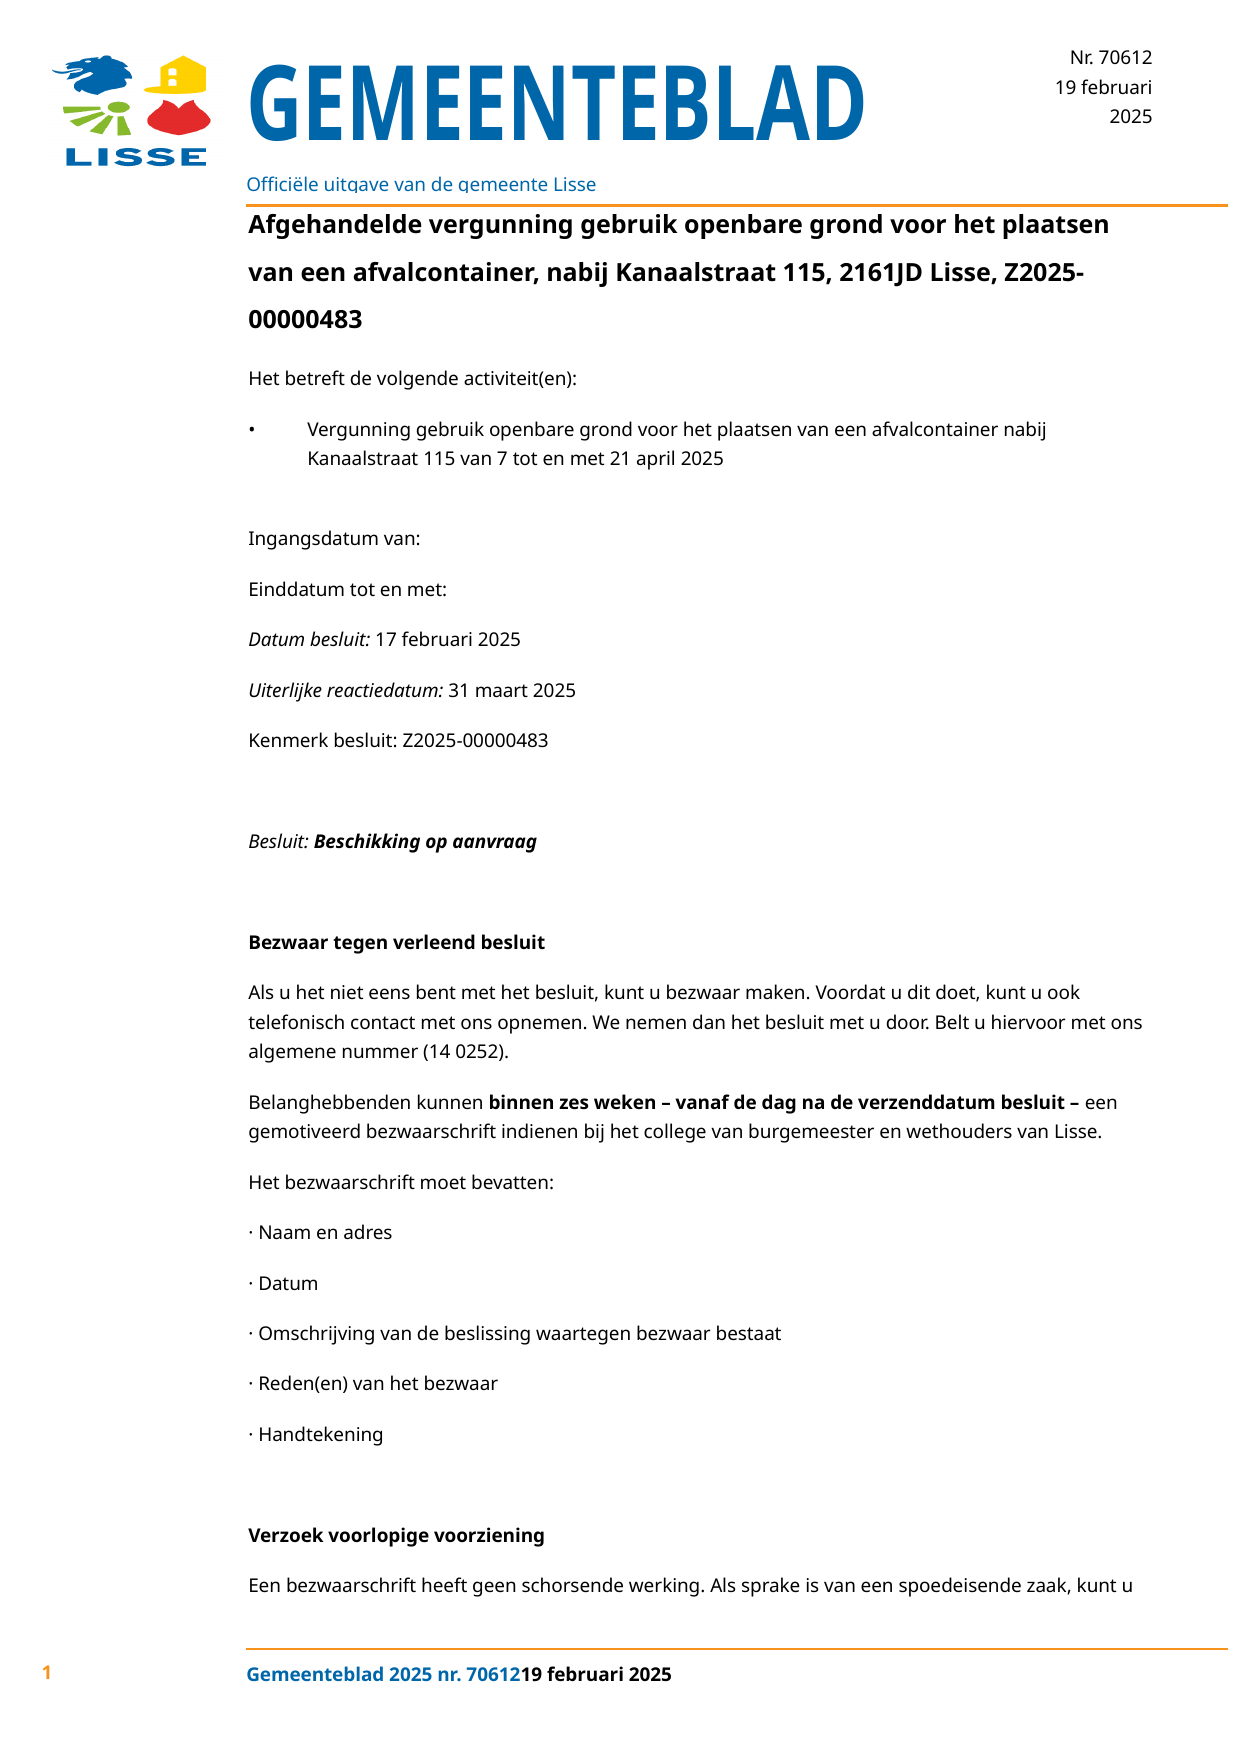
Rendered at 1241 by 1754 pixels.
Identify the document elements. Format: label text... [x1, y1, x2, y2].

text Afgehandelde vergunning gebruik openbare grond voor het plaatsen van een afvalcontainer, nabij Kanaalstraat 115, 2161JD Lisse, Z2025-00000483 [248, 207, 1152, 336]
text Kenmerk besluit: Z2025-00000483 [248, 727, 1152, 753]
text Als u het niet eens bent met het besluit, kunt u bezwaar maken. Voordat u dit doet, kunt u ook telefonisch contact met ons opnemen. We nemen dan het besluit met u door. Belt u hiervoor met ons algemene nummer (14 0252). [248, 979, 1152, 1064]
text · Reden(en) van het bezwaar [248, 1371, 1152, 1396]
text Het bezwaarschrift moet bevatten: [248, 1169, 1152, 1194]
text Belanghebbenden kunnen binnen zes weken – vanaf de dag na de verzenddatum besluit – een gemotiveerd bezwaarschrift indienen bij het college van burgemeester en wethouders van Lisse. [248, 1089, 1152, 1144]
text Bezwaar tegen verleend besluit [248, 929, 1152, 954]
text Een bezwaarschrift heeft geen schorsende werking. Als sprake is van een spoedeisende zaak, kunt u [248, 1572, 1152, 1598]
text Ingangsdatum van: [248, 526, 1152, 551]
list Vergunning gebruik openbare grond voor het plaatsen van een afvalcontainer nabij Kanaalstraat 115 van 7 tot en met 21 april 2025 [248, 416, 1152, 471]
text · Omschrijving van de beslissing waartegen bezwaar bestaat [248, 1320, 1152, 1346]
text Besluit: Beschikking op aanvraag [248, 828, 1152, 854]
text Het betreft de volgende activiteit(en): [248, 366, 1152, 391]
text Datum besluit: 17 februari 2025 [248, 626, 1152, 652]
text · Datum [248, 1270, 1152, 1295]
text Einddatum tot en met: [248, 576, 1152, 602]
text Verzoek voorlopige voorziening [248, 1522, 1152, 1547]
text · Naam en adres [248, 1219, 1152, 1245]
text Uiterlijke reactiedatum: 31 maart 2025 [248, 677, 1152, 702]
text · Handtekening [248, 1421, 1152, 1447]
picture [41, 47, 231, 172]
